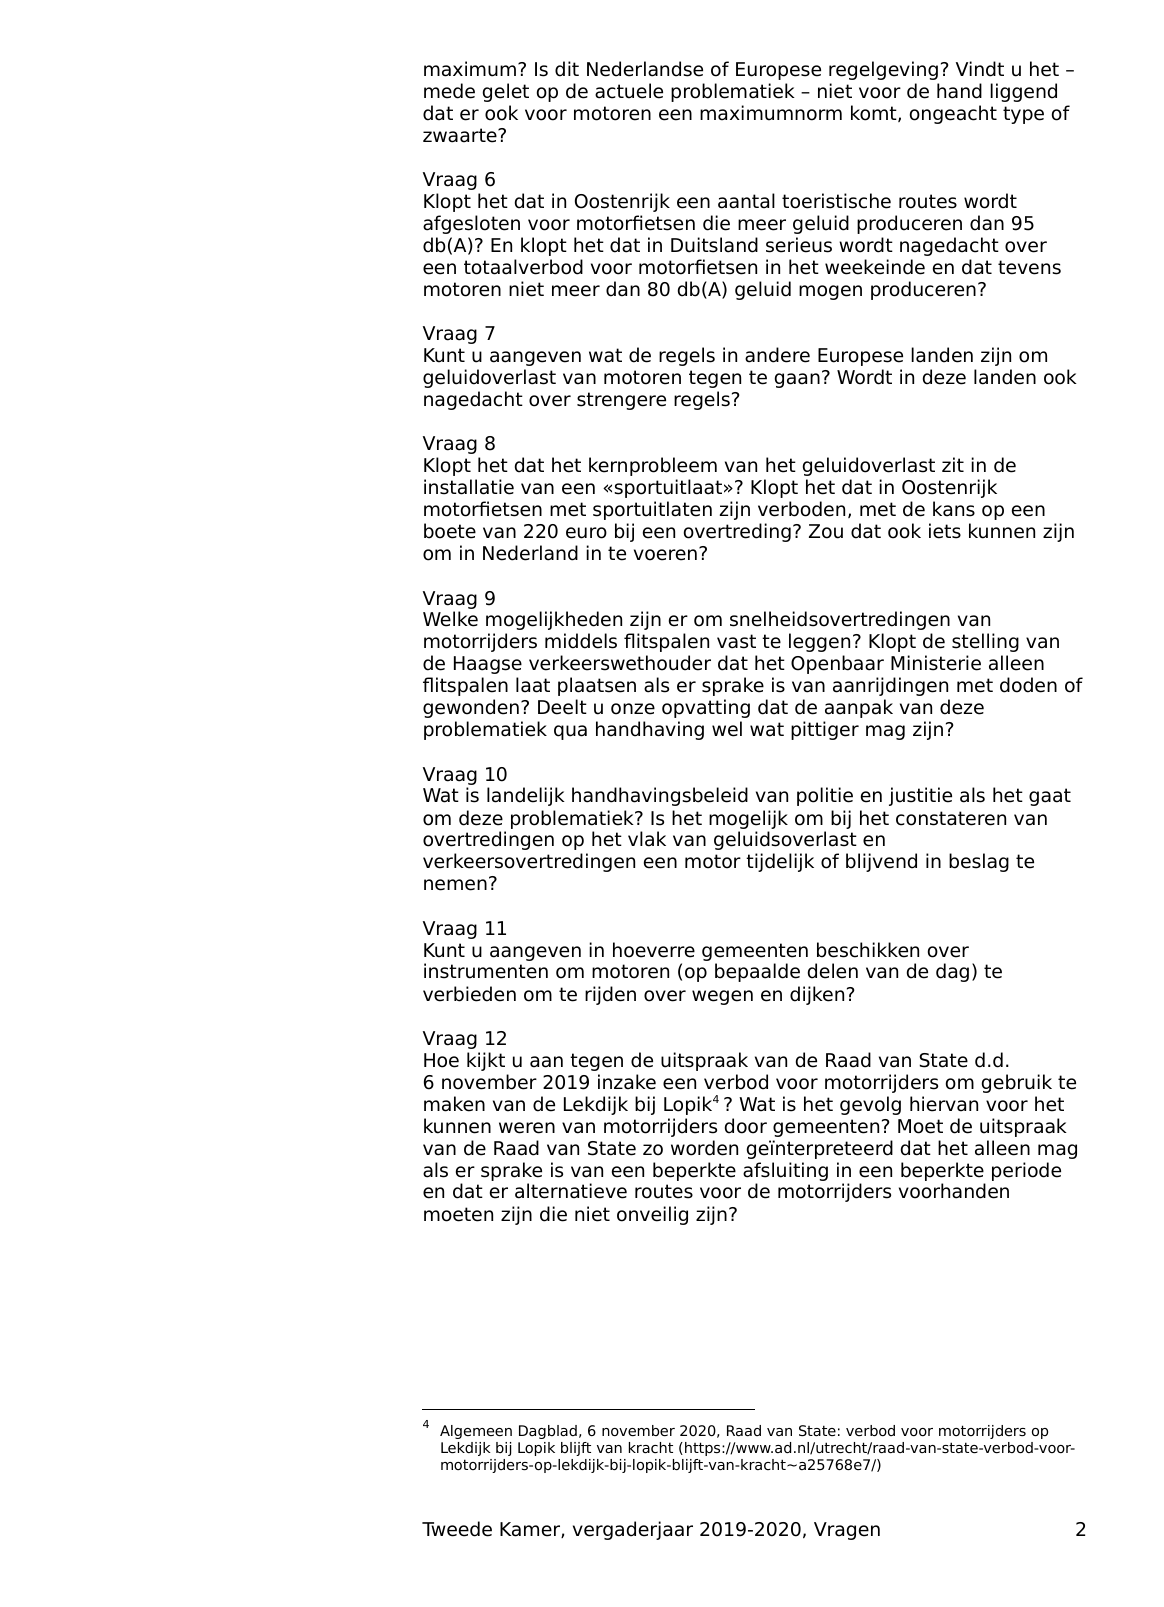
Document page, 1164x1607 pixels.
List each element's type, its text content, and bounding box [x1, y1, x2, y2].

text Kunt u aangeven in hoeverre gemeenten beschikken over instrumenten om motoren (op bepaalde delen van de dag) te verbieden om te rijden over wegen en dijken? [422, 939, 1087, 1005]
text Welke mogelijkheden zijn er om snelheidsovertredingen van motorrijders middels flitspalen vast te leggen? Klopt de stelling van de Haagse verkeerswethouder dat het Openbaar Ministerie alleen flitspalen laat plaatsen als er sprake is van aanrijdingen met doden of gewonden? Deelt u onze opvatting dat de aanpak van deze problematiek qua handhaving wel wat pittiger mag zijn? [422, 609, 1087, 741]
text Klopt het dat het kernprobleem van het geluidoverlast zit in de installatie van een «sportuitlaat»? Klopt het dat in Oostenrijk motorfietsen met sportuitlaten zijn verboden, met de kans op een boete van 220 euro bij een overtreding? Zou dat ook iets kunnen zijn om in Nederland in te voeren? [422, 455, 1087, 565]
text Klopt het dat in Oostenrijk een aantal toeristische routes wordt afgesloten voor motorfietsen die meer geluid produceren dan 95 db(A)? En klopt het dat in Duitsland serieus wordt nagedacht over een totaalverbod voor motorfietsen in het weekeinde en dat tevens motoren niet meer dan 80 db(A) geluid mogen produceren? [422, 191, 1087, 301]
text Vraag 10 [422, 763, 1087, 785]
text Hoe kijkt u aan tegen de uitspraak van de Raad van State d.d. 6 november 2019 inzake een verbod voor motorrijders om gebruik te maken van de Lekdijk bij Lopik? Wat is het gevolg hiervan voor het kunnen weren van motorrijders door gemeenten? Moet de uitspraak van de Raad van State zo worden geïnterpreteerd dat het alleen mag als er sprake is van een beperkte afsluiting in een beperkte periode en dat er alternatieve routes voor de motorrijders voorhanden moeten zijn die niet onveilig zijn? [422, 1049, 1087, 1225]
text Wat is landelijk handhavingsbeleid van politie en justitie als het gaat om deze problematiek? Is het mogelijk om bij het constateren van overtredingen op het vlak van geluidsoverlast en verkeersovertredingen een motor tijdelijk of blijvend in beslag te nemen? [422, 785, 1087, 895]
text Algemeen Dagblad, 6 november 2020, Raad van State: verbod voor motorrijders op Lekdijk bij Lopik blijft van kracht (https://www.ad.nl/utrecht/raad-van-state-verbod-voor-motorrijders-op-lekdijk-bij-lopik-blijft-van-kracht~a25768e7/) [422, 1418, 1087, 1474]
text Vraag 7 [422, 323, 1087, 345]
text Vraag 11 [422, 917, 1087, 939]
text Vraag 9 [422, 587, 1087, 609]
text maximum? Is dit Nederlandse of Europese regelgeving? Vindt u het – mede gelet op de actuele problematiek – niet voor de hand liggend dat er ook voor motoren een maximumnorm komt, ongeacht type of zwaarte? [422, 59, 1087, 147]
text Vraag 8 [422, 433, 1087, 455]
text Vraag 12 [422, 1028, 1087, 1049]
text Kunt u aangeven wat de regels in andere Europese landen zijn om geluidoverlast van motoren tegen te gaan? Wordt in deze landen ook nagedacht over strengere regels? [422, 345, 1087, 411]
text Vraag 6 [422, 169, 1087, 191]
